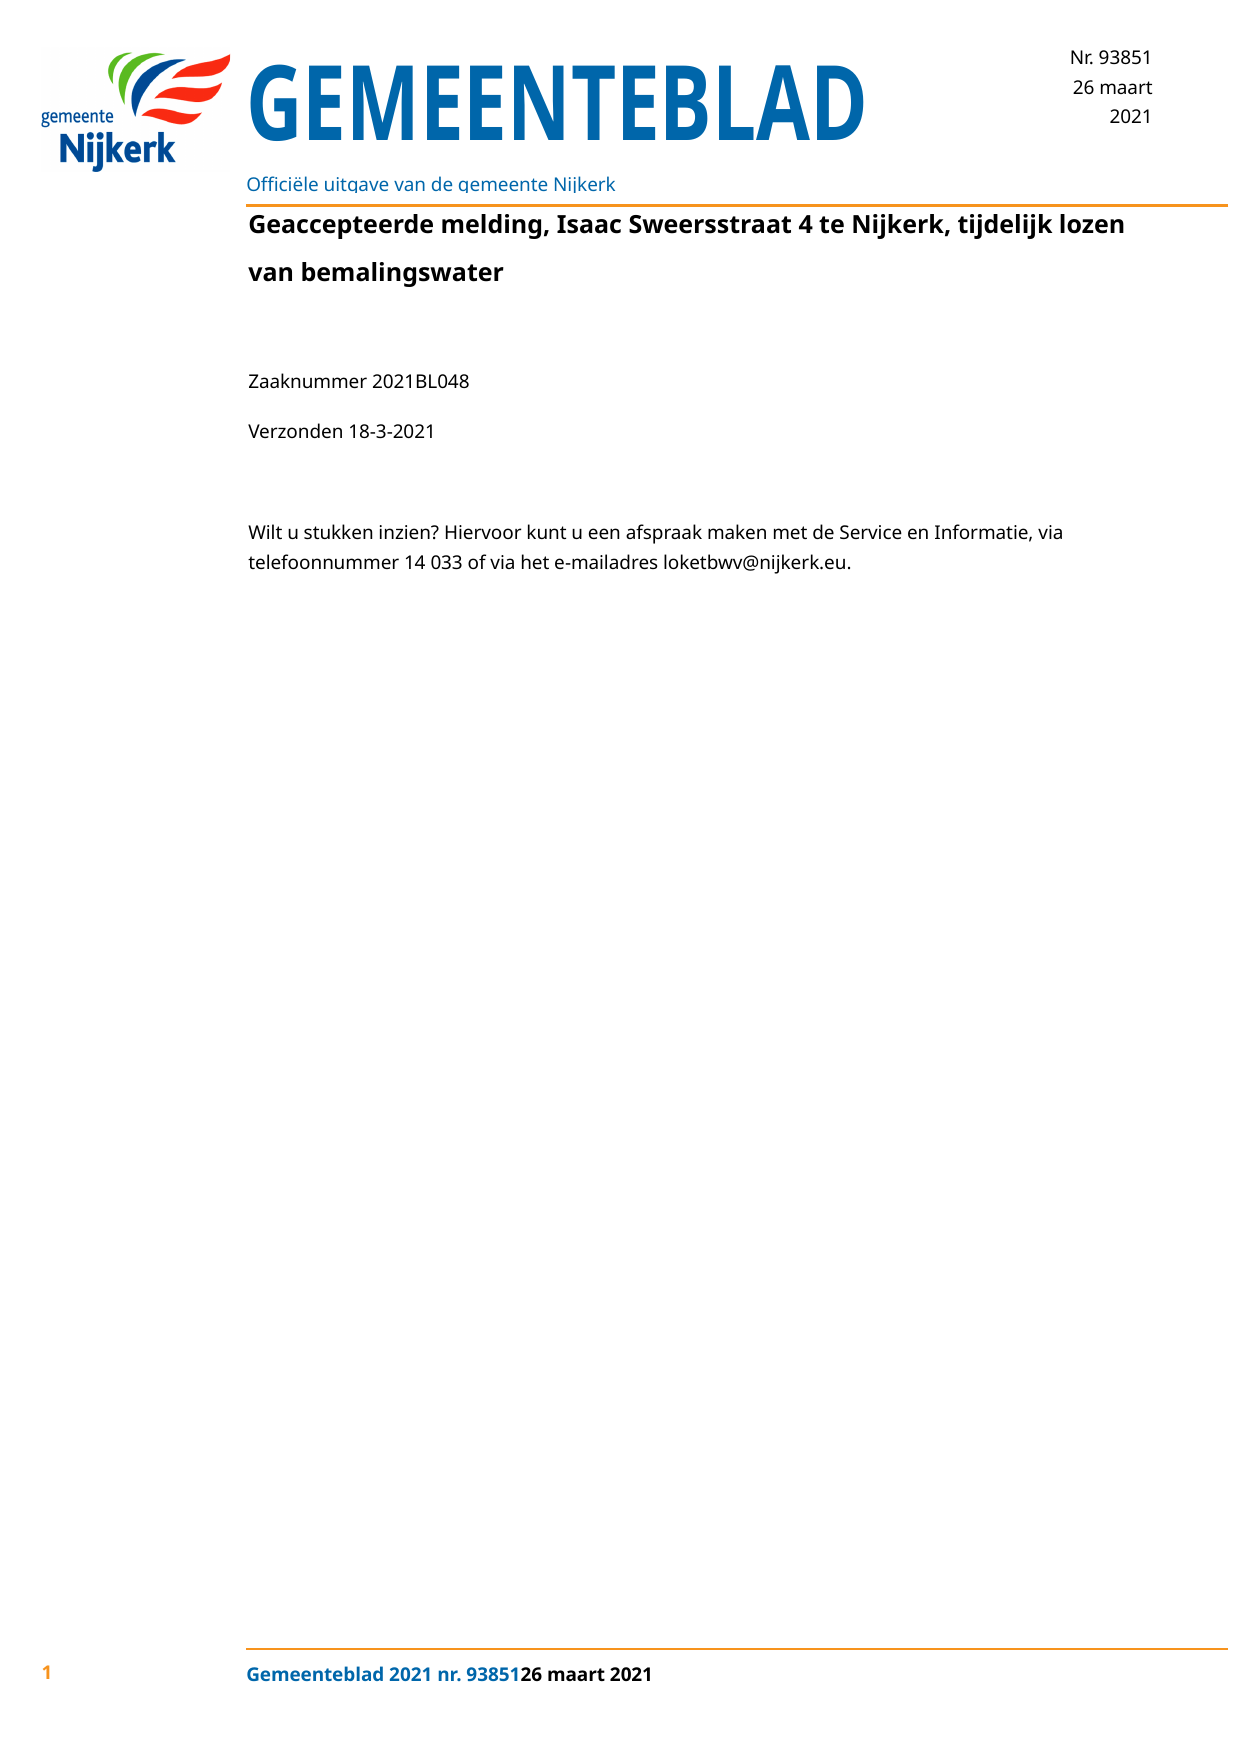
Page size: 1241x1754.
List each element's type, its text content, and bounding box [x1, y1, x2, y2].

picture [41, 47, 231, 172]
text Wilt u stukken inzien? Hiervoor kunt u een afspraak maken met de Service en Informatie, via telefoonnummer 14 033 of via het e-mailadres loketbwv@nijkerk.eu. [248, 519, 1152, 575]
text Verzonden 18-3-2021 [248, 419, 1152, 444]
text Geaccepteerde melding, Isaac Sweersstraat 4 te Nijkerk, tijdelijk lozen van bemalingswater [248, 207, 1152, 288]
text Zaaknummer 2021BL048 [248, 368, 1152, 394]
